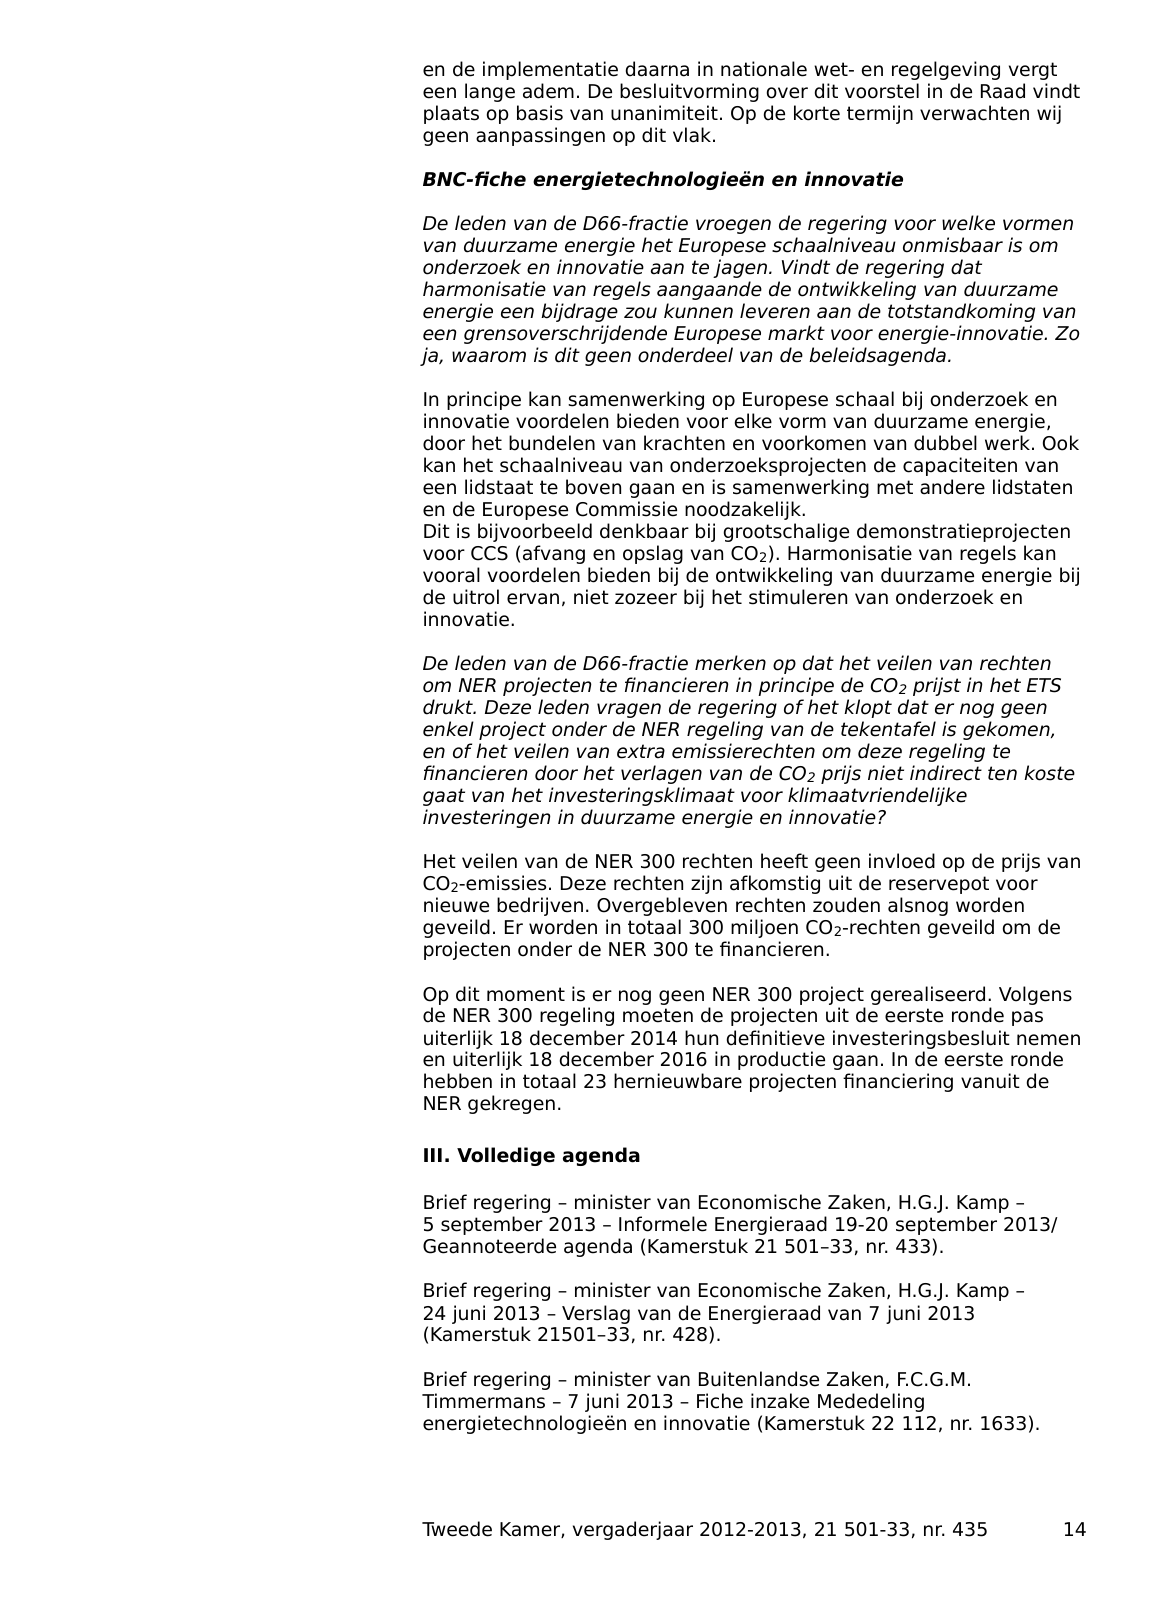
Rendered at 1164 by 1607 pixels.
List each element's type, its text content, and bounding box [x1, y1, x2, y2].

text en de implementatie daarna in nationale wet- en regelgeving vergt een lange adem. De besluitvorming over dit voorstel in de Raad vindt plaats op basis van unanimiteit. Op de korte termijn verwachten wij geen aanpassingen op dit vlak. [422, 59, 1087, 147]
subtitle III. Volledige agenda [422, 1145, 1087, 1167]
subtitle BNC-fiche energietechnologieën en innovatie [422, 169, 1087, 191]
text Op dit moment is er nog geen NER 300 project gerealiseerd. Volgens de NER 300 regeling moeten de projecten uit de eerste ronde pas uiterlijk 18 december 2014 hun definitieve investeringsbesluit nemen en uiterlijk 18 december 2016 in productie gaan. In de eerste ronde hebben in totaal 23 hernieuwbare projecten financiering vanuit de NER gekregen. [422, 983, 1087, 1115]
text Brief regering – minister van Economische Zaken, H.G.J. Kamp – 24 juni 2013 – Verslag van de Energieraad van 7 juni 2013 (Kamerstuk 21501–33, nr. 428). [422, 1280, 1087, 1346]
text In principe kan samenwerking op Europese schaal bij onderzoek en innovatie voordelen bieden voor elke vorm van duurzame energie, door het bundelen van krachten en voorkomen van dubbel werk. Ook kan het schaalniveau van onderzoeksprojecten de capaciteiten van een lidstaat te boven gaan en is samenwerking met andere lidstaten en de Europese Commissie noodzakelijk. [422, 389, 1087, 521]
text Brief regering – minister van Buitenlandse Zaken, F.C.G.M. Timmermans – 7 juni 2013 – Fiche inzake Mededeling energietechnologieën en innovatie (Kamerstuk 22 112, nr. 1633). [422, 1368, 1087, 1434]
text Het veilen van de NER 300 rechten heeft geen invloed op de prijs van CO2-emissies. Deze rechten zijn afkomstig uit de reservepot voor nieuwe bedrijven. Overgebleven rechten zouden alsnog worden geveild. Er worden in totaal 300 miljoen CO2-rechten geveild om de projecten onder de NER 300 te financieren. [422, 851, 1087, 961]
text Brief regering – minister van Economische Zaken, H.G.J. Kamp – 5 september 2013 – Informele Energieraad 19-20 september 2013/ Geannoteerde agenda (Kamerstuk 21 501–33, nr. 433). [422, 1192, 1087, 1258]
text Dit is bijvoorbeeld denkbaar bij grootschalige demonstratieprojecten voor CCS (afvang en opslag van CO2). Harmonisatie van regels kan vooral voordelen bieden bij de ontwikkeling van duurzame energie bij de uitrol ervan, niet zozeer bij het stimuleren van onderzoek en innovatie. [422, 521, 1087, 631]
text De leden van de D66-fractie vroegen de regering voor welke vormen van duurzame energie het Europese schaalniveau onmisbaar is om onderzoek en innovatie aan te jagen. Vindt de regering dat harmonisatie van regels aangaande de ontwikkeling van duurzame energie een bijdrage zou kunnen leveren aan de totstandkoming van een grensoverschrijdende Europese markt voor energie-innovatie. Zo ja, waarom is dit geen onderdeel van de beleidsagenda. [422, 213, 1087, 367]
text De leden van de D66-fractie merken op dat het veilen van rechten om NER projecten te financieren in principe de CO2 prijst in het ETS drukt. Deze leden vragen de regering of het klopt dat er nog geen enkel project onder de NER regeling van de tekentafel is gekomen, en of het veilen van extra emissierechten om deze regeling te financieren door het verlagen van de CO2 prijs niet indirect ten koste gaat van het investeringsklimaat voor klimaatvriendelijke investeringen in duurzame energie en innovatie? [422, 653, 1087, 829]
